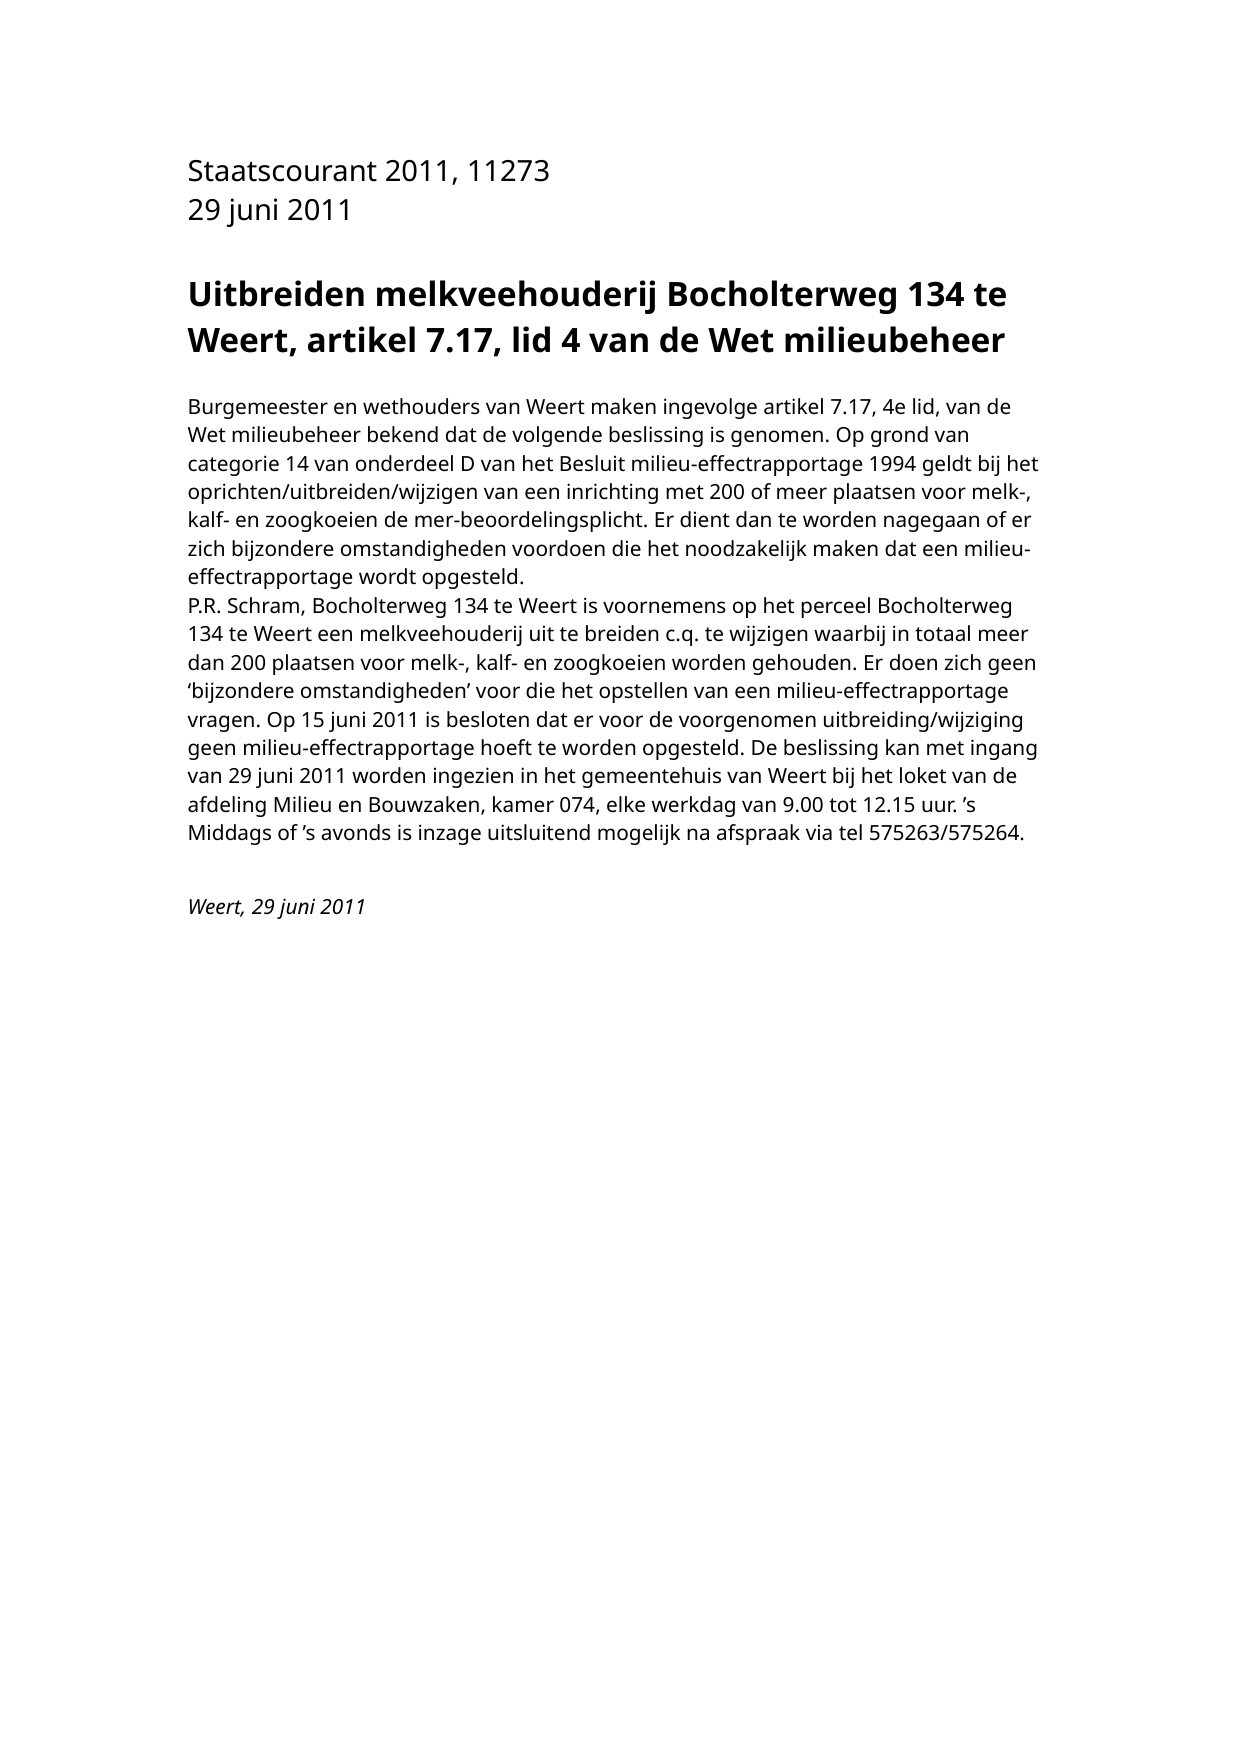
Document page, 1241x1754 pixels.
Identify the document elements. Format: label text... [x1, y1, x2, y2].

text Burgemeester en wethouders van Weert maken ingevolge artikel 7.17, 4e lid, van de Wet milieubeheer bekend dat de volgende beslissing is genomen. Op grond van categorie 14 van onderdeel D van het Besluit milieu-effectrapportage 1994 geldt bij het oprichten/uitbreiden/wijzigen van een inrichting met 200 of meer plaatsen voor melk-, kalf- en zoogkoeien de mer-beoordelingsplicht. Er dient dan te worden nagegaan of er zich bijzondere omstandigheden voordoen die het noodzakelijk maken dat een milieu-effectrapportage wordt opgesteld. [187, 392, 1053, 591]
text Staatscourant 2011, 11273 [187, 150, 1053, 190]
text P.R. Schram, Bocholterweg 134 te Weert is voornemens op het perceel Bocholterweg 134 te Weert een melkveehouderij uit te breiden c.q. te wijzigen waarbij in totaal meer dan 200 plaatsen voor melk-, kalf- en zoogkoeien worden gehouden. Er doen zich geen ‘bijzondere omstandigheden’ voor die het opstellen van een milieu-effectrapportage vragen. Op 15 juni 2011 is besloten dat er voor de voorgenomen uitbreiding/wijziging geen milieu-effectrapportage hoeft te worden opgesteld. De beslissing kan met ingang van 29 juni 2011 worden ingezien in het gemeentehuis van Weert bij het loket van de afdeling Milieu en Bouwzaken, kamer 074, elke werkdag van 9.00 tot 12.15 uur. ’s Middags of ’s avonds is inzage uitsluitend mogelijk na afspraak via tel 575263/575264. [187, 591, 1053, 847]
text 29 juni 2011 [187, 190, 1053, 229]
subtitle Uitbreiden melkveehouderij Bocholterweg 134 te Weert, artikel 7.17, lid 4 van de Wet milieubeheer [187, 271, 1053, 362]
text Weert, 29 juni 2011 [187, 892, 1053, 920]
